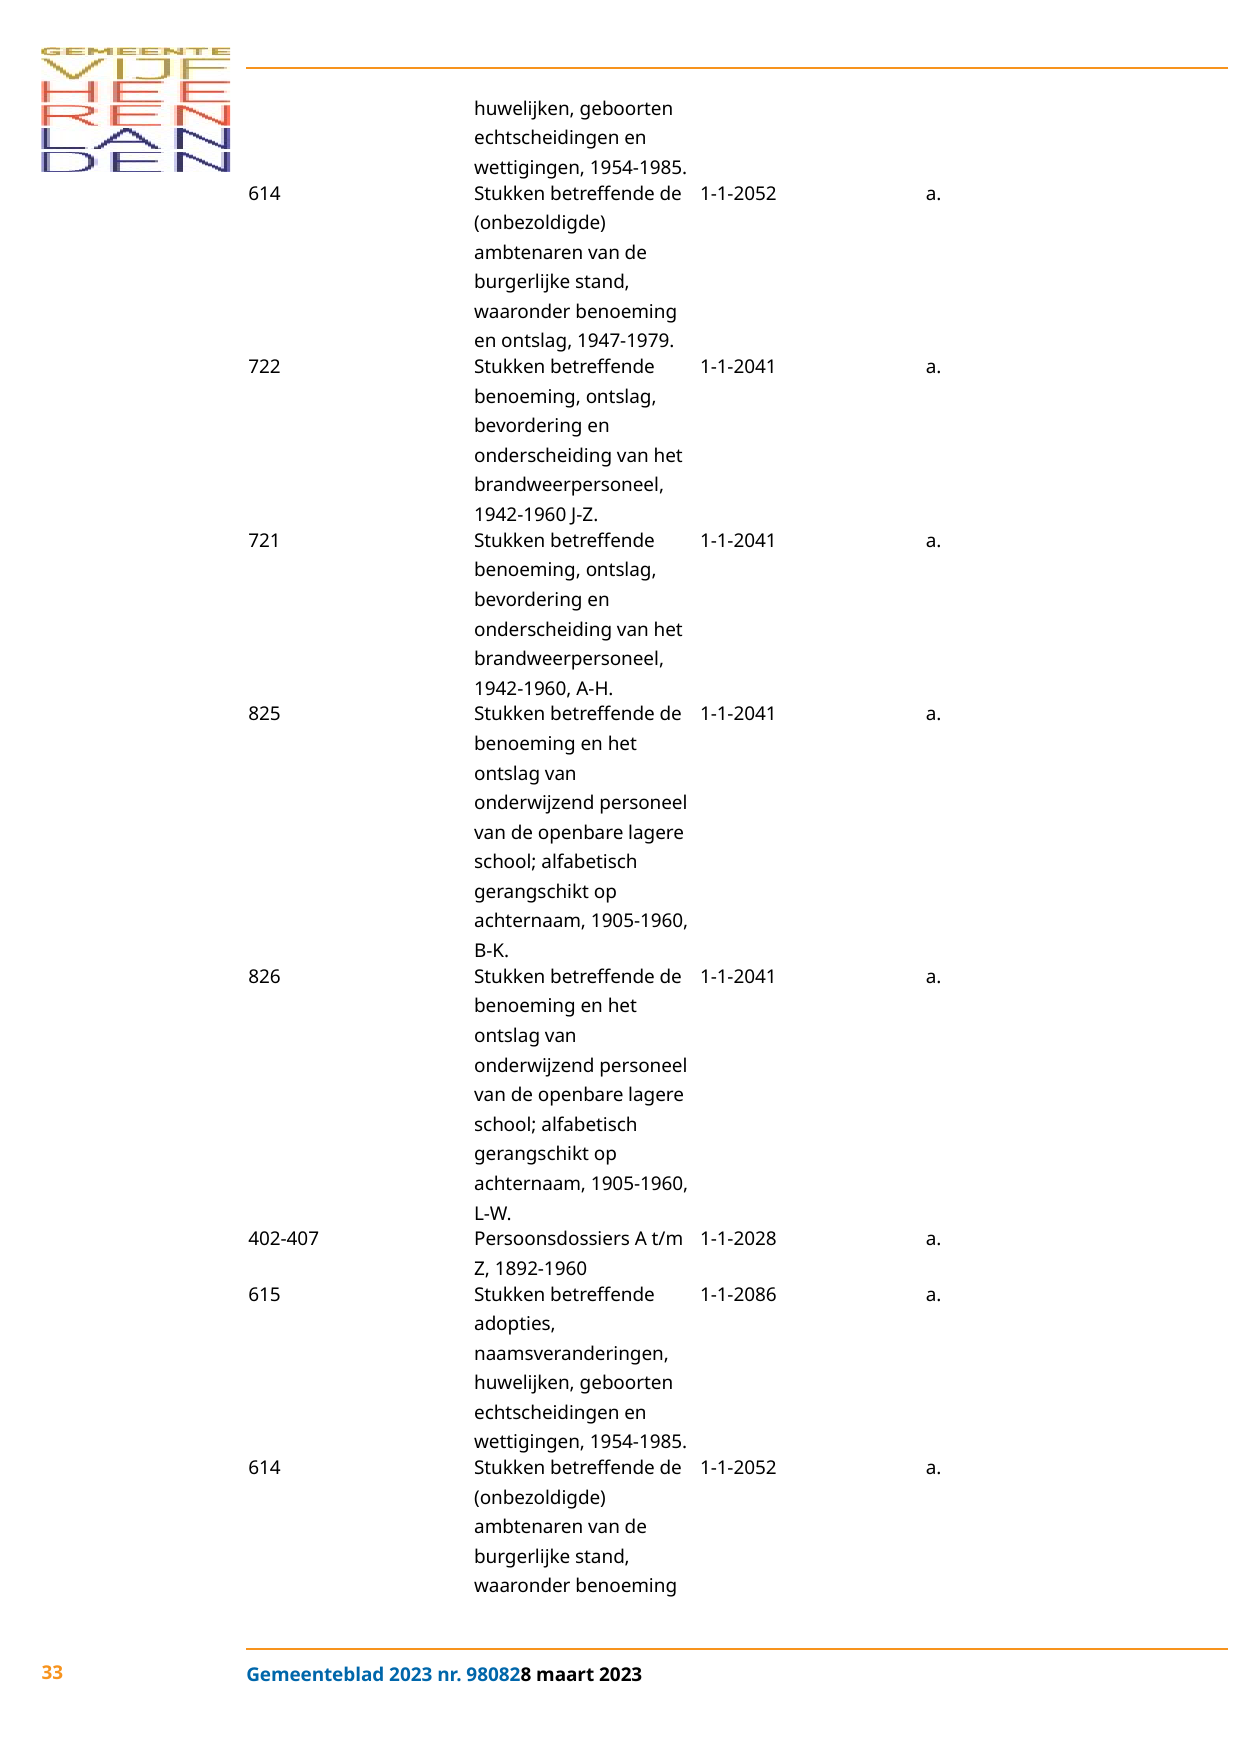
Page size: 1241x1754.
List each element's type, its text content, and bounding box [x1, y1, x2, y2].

table_cell 402-407 [248, 1225, 474, 1281]
table_cell 1-1-2052 [700, 1454, 926, 1598]
table_cell Persoonsdossiers A t/m Z, 1892-1960 [474, 1225, 700, 1281]
table_cell Stukken betreffende adopties, naamsveranderingen, huwelijken, geboorten echtscheidingen en wettigingen, 1954-1985. [474, 1281, 700, 1454]
table_cell [926, 95, 1152, 180]
table_cell a. [926, 180, 1152, 353]
table_cell a. [926, 1454, 1152, 1598]
table_cell 1-1-2041 [700, 963, 926, 1225]
table_cell 1-1-2028 [700, 1225, 926, 1281]
table_cell 1-1-2086 [700, 1281, 926, 1454]
table_cell 615 [248, 1281, 474, 1454]
table_cell a. [926, 527, 1152, 701]
table_cell 825 [248, 701, 474, 963]
picture [41, 47, 231, 172]
table_cell [248, 95, 474, 180]
table_cell a. [926, 1281, 1152, 1454]
table_cell Stukken betreffende de benoeming en het ontslag van onderwijzend personeel van de openbare lagere school; alfabetisch gerangschikt op achternaam, 1905-1960, L-W. [474, 963, 700, 1225]
table_cell Stukken betreffende benoeming, ontslag, bevordering en onderscheiding van het brandweerpersoneel, 1942-1960, A-H. [474, 527, 700, 701]
table_cell a. [926, 963, 1152, 1225]
table_cell a. [926, 1225, 1152, 1281]
table_cell 826 [248, 963, 474, 1225]
table_cell 721 [248, 527, 474, 701]
table_cell 1-1-2052 [700, 180, 926, 353]
table_cell 1-1-2041 [700, 353, 926, 527]
table_cell a. [926, 353, 1152, 527]
table_cell 722 [248, 353, 474, 527]
table_cell huwelijken, geboorten echtscheidingen en wettigingen, 1954-1985. [474, 95, 700, 180]
table_cell 1-1-2041 [700, 701, 926, 963]
table_cell Stukken betreffende benoeming, ontslag, bevordering en onderscheiding van het brandweerpersoneel, 1942-1960 J-Z. [474, 353, 700, 527]
table_cell 614 [248, 180, 474, 353]
table_cell Stukken betreffende de benoeming en het ontslag van onderwijzend personeel van de openbare lagere school; alfabetisch gerangschikt op achternaam, 1905-1960, B-K. [474, 701, 700, 963]
table_cell 1-1-2041 [700, 527, 926, 701]
table_cell Stukken betreffende de (onbezoldigde) ambtenaren van de burgerlijke stand, waaronder benoeming en ontslag, 1947-1979. [474, 180, 700, 353]
table_cell [700, 95, 926, 180]
table_cell 614 [248, 1454, 474, 1598]
table_cell a. [926, 701, 1152, 963]
table_cell Stukken betreffende de (onbezoldigde) ambtenaren van de burgerlijke stand, waaronder benoeming [474, 1454, 700, 1598]
